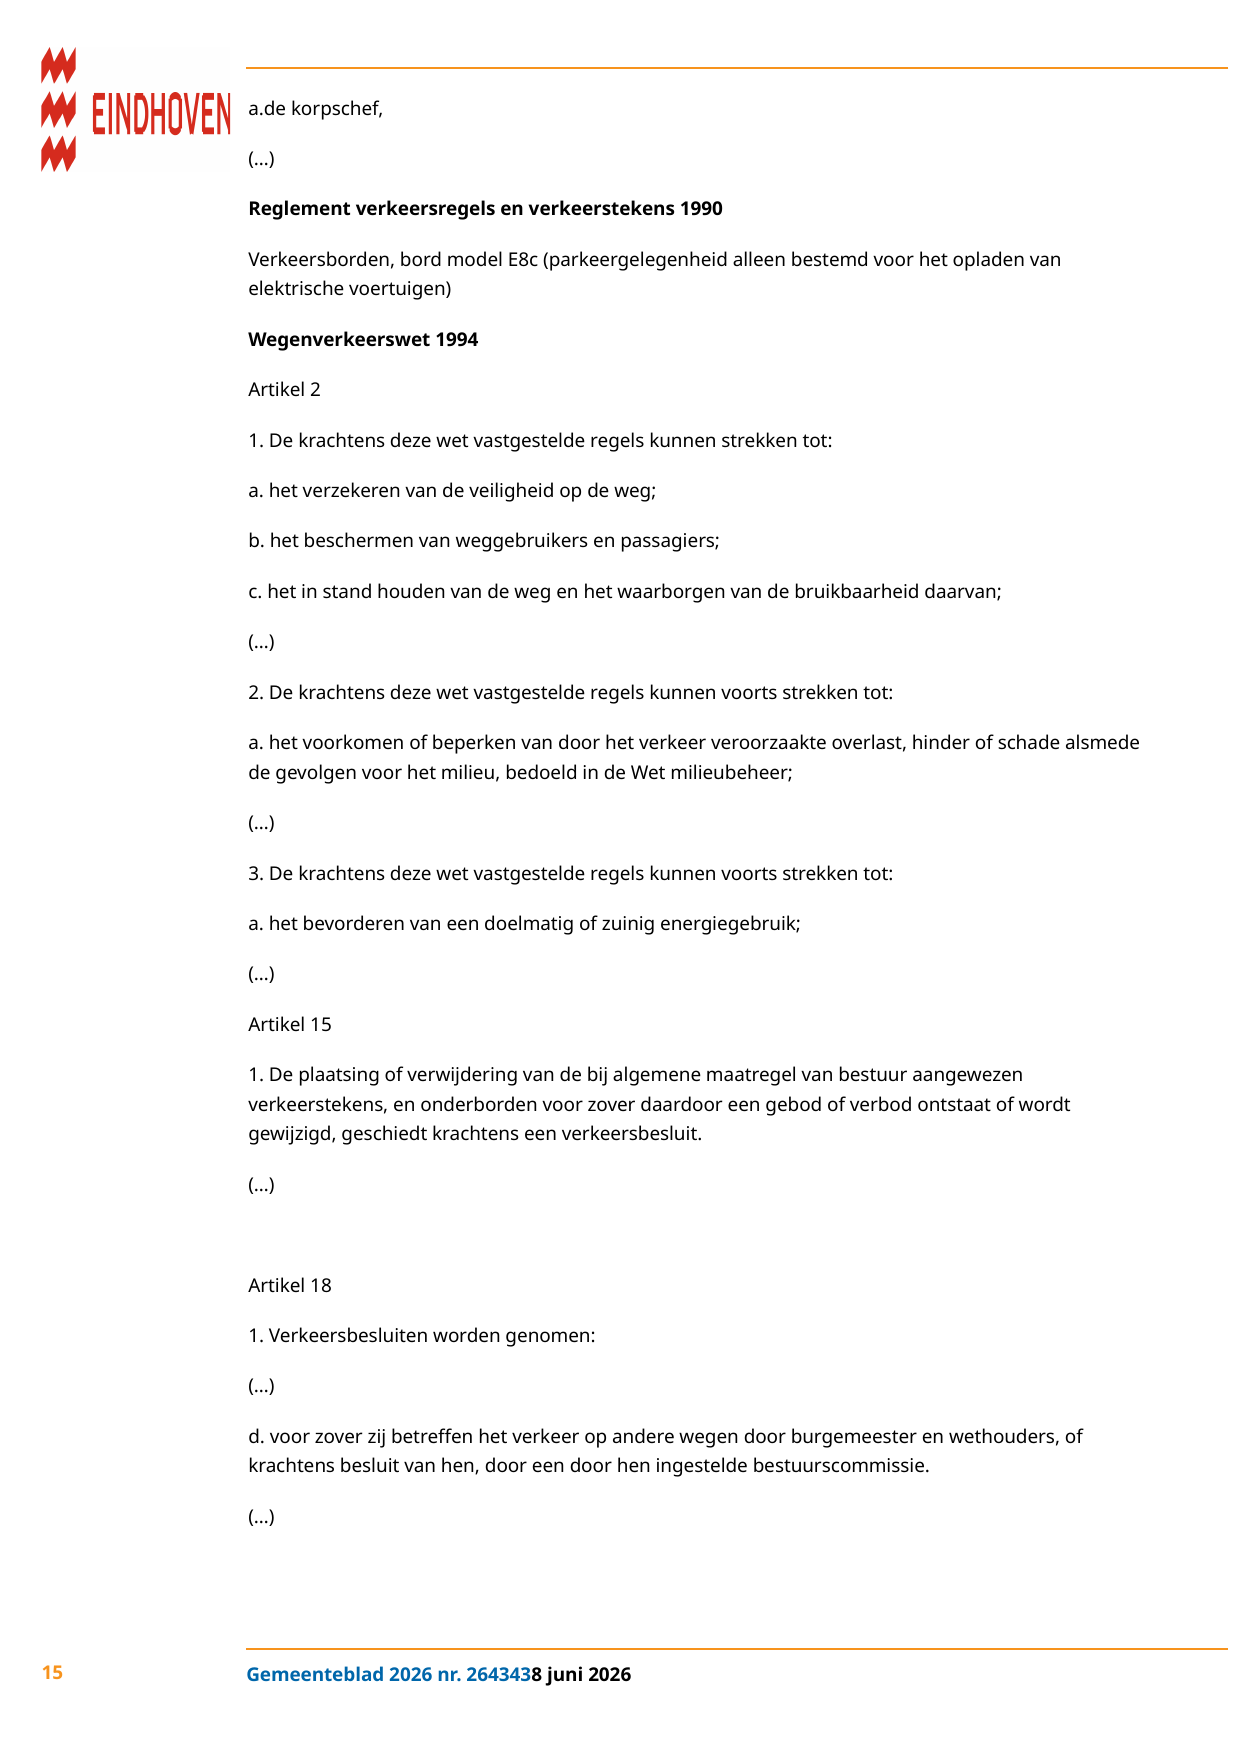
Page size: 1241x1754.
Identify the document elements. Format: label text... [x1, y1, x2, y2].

text Artikel 15 [248, 1011, 1152, 1037]
text (…) [248, 809, 1152, 835]
text (…) [248, 628, 1152, 654]
text (…) [248, 145, 1152, 171]
text a.de korpschef, [248, 95, 1152, 121]
text 1. Verkeersbesluiten worden genomen: [248, 1322, 1152, 1348]
text (…) [248, 1171, 1152, 1197]
text a. het verzekeren van de veiligheid op de weg; [248, 477, 1152, 503]
text 3. De krachtens deze wet vastgestelde regels kunnen voorts strekken tot: [248, 860, 1152, 886]
text d. voor zover zij betreffen het verkeer op andere wegen door burgemeester en wethouders, of krachtens besluit van hen, door een door hen ingestelde bestuurscommissie. [248, 1423, 1152, 1478]
text a. het voorkomen of beperken van door het verkeer veroorzaakte overlast, hinder of schade alsmede de gevolgen voor het milieu, bedoeld in de Wet milieubeheer; [248, 729, 1152, 785]
text Artikel 18 [248, 1272, 1152, 1298]
text Verkeersborden, bord model E8c (parkeergelegenheid alleen bestemd voor het opladen van elektrische voertuigen) [248, 246, 1152, 301]
text b. het beschermen van weggebruikers en passagiers; [248, 528, 1152, 553]
text Artikel 2 [248, 376, 1152, 402]
text c. het in stand houden van de weg en het waarborgen van de bruikbaarheid daarvan; [248, 578, 1152, 604]
text (…) [248, 1503, 1152, 1529]
text (…) [248, 961, 1152, 986]
text 1. De plaatsing of verwijdering van de bij algemene maatregel van bestuur aangewezen verkeerstekens, en onderborden voor zover daardoor een gebod of verbod ontstaat of wordt gewijzigd, geschiedt krachtens een verkeersbesluit. [248, 1061, 1152, 1146]
text (…) [248, 1373, 1152, 1398]
text Wegenverkeerswet 1994 [248, 326, 1152, 352]
text Reglement verkeersregels en verkeerstekens 1990 [248, 196, 1152, 221]
text 2. De krachtens deze wet vastgestelde regels kunnen voorts strekken tot: [248, 679, 1152, 705]
picture [41, 47, 231, 172]
text 1. De krachtens deze wet vastgestelde regels kunnen strekken tot: [248, 427, 1152, 453]
text a. het bevorderen van een doelmatig of zuinig energiegebruik; [248, 910, 1152, 936]
